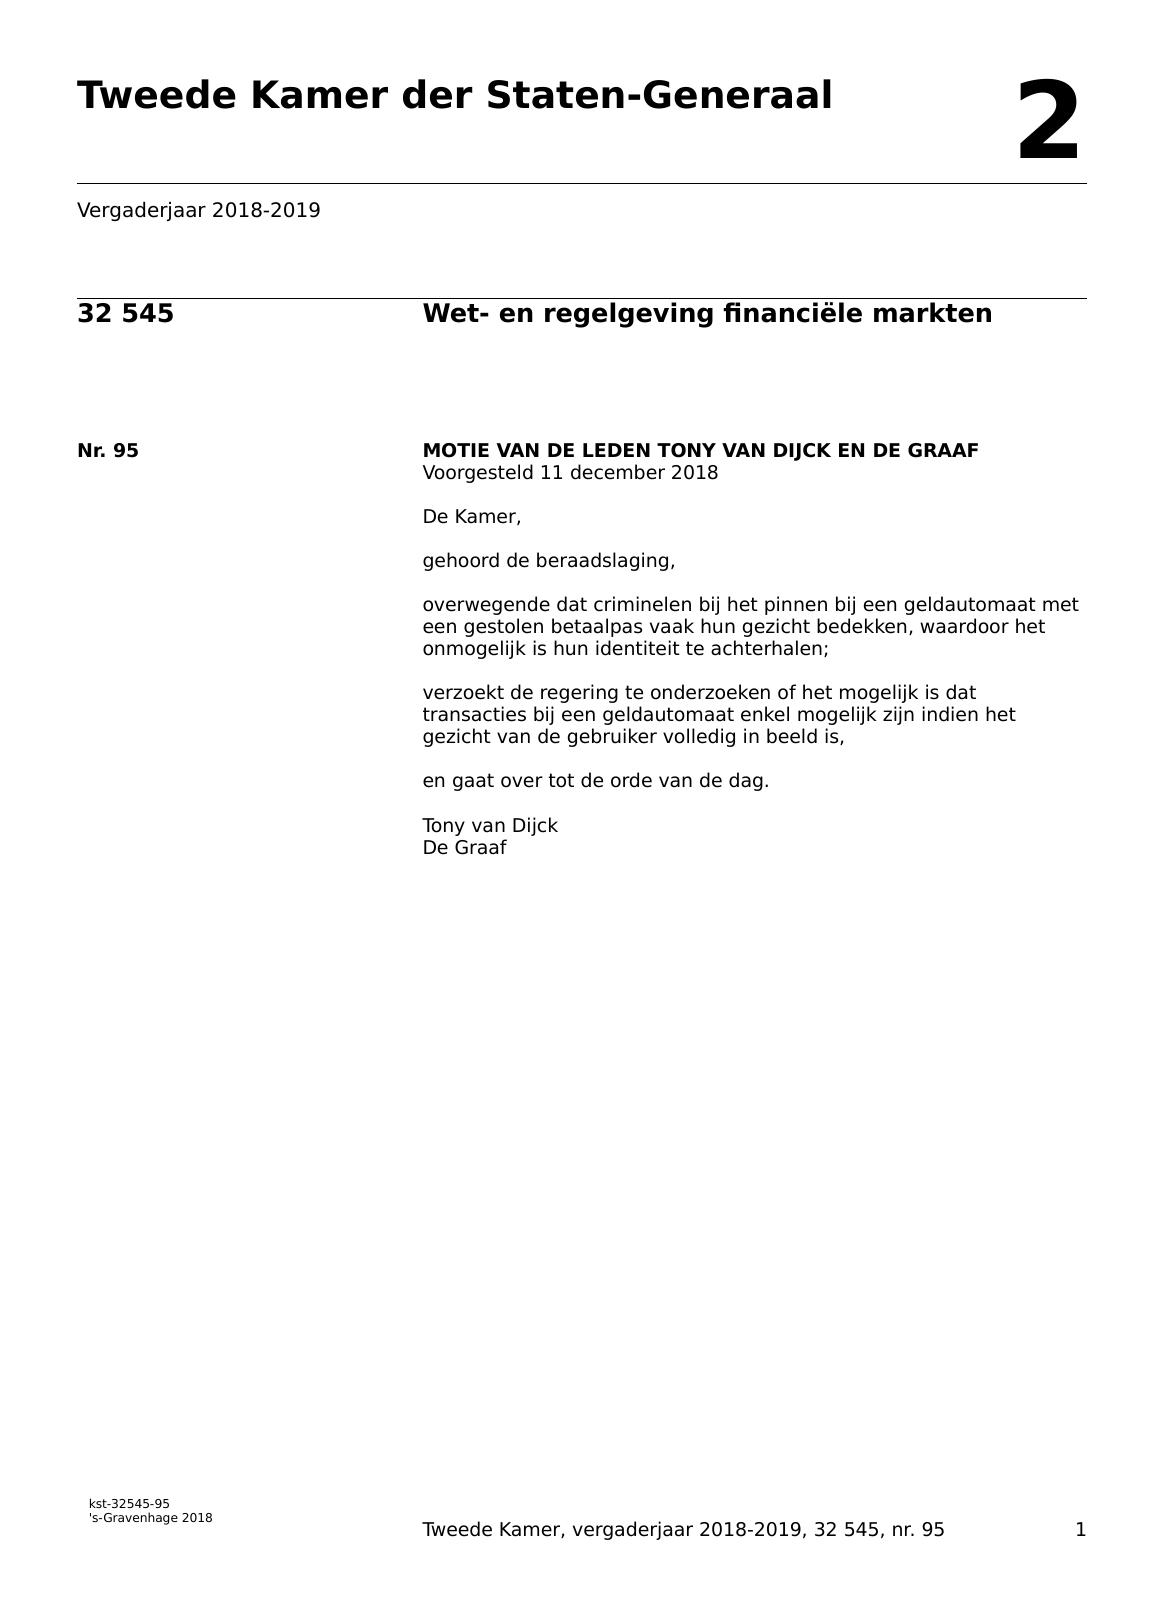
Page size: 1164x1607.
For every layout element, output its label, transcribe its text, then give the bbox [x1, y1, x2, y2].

text kst-32545-95 [88, 1497, 323, 1511]
text De Kamer, [422, 506, 1087, 528]
text verzoekt de regering te onderzoeken of het mogelijk is dat transacties bij een geldautomaat enkel mogelijk zijn indien het gezicht van de gebruiker volledig in beeld is, [422, 682, 1087, 748]
table_header 2 [886, 59, 1087, 183]
text Voorgesteld 11 december 2018 [422, 462, 1087, 484]
text 's-Gravenhage 2018 [88, 1511, 323, 1525]
subtitle Nr. 95 MOTIE VAN DE LEDEN TONY VAN DIJCK EN DE GRAAF [77, 440, 1087, 462]
text Tony van Dijck [422, 814, 1087, 837]
text De Graaf [422, 837, 1087, 858]
table_header Tweede Kamer der Staten-Generaal [77, 59, 886, 183]
text overwegende dat criminelen bij het pinnen bij een geldautomaat met een gestolen betaalpas vaak hun gezicht bedekken, waardoor het onmogelijk is hun identiteit te achterhalen; [422, 594, 1087, 660]
table_cell Vergaderjaar 2018-2019 [77, 184, 1087, 298]
text gehoord de beraadslaging, [422, 550, 1087, 572]
text en gaat over tot de orde van de dag. [422, 770, 1087, 792]
subtitle 32 545 Wet- en regelgeving financiële markten [77, 299, 1087, 329]
